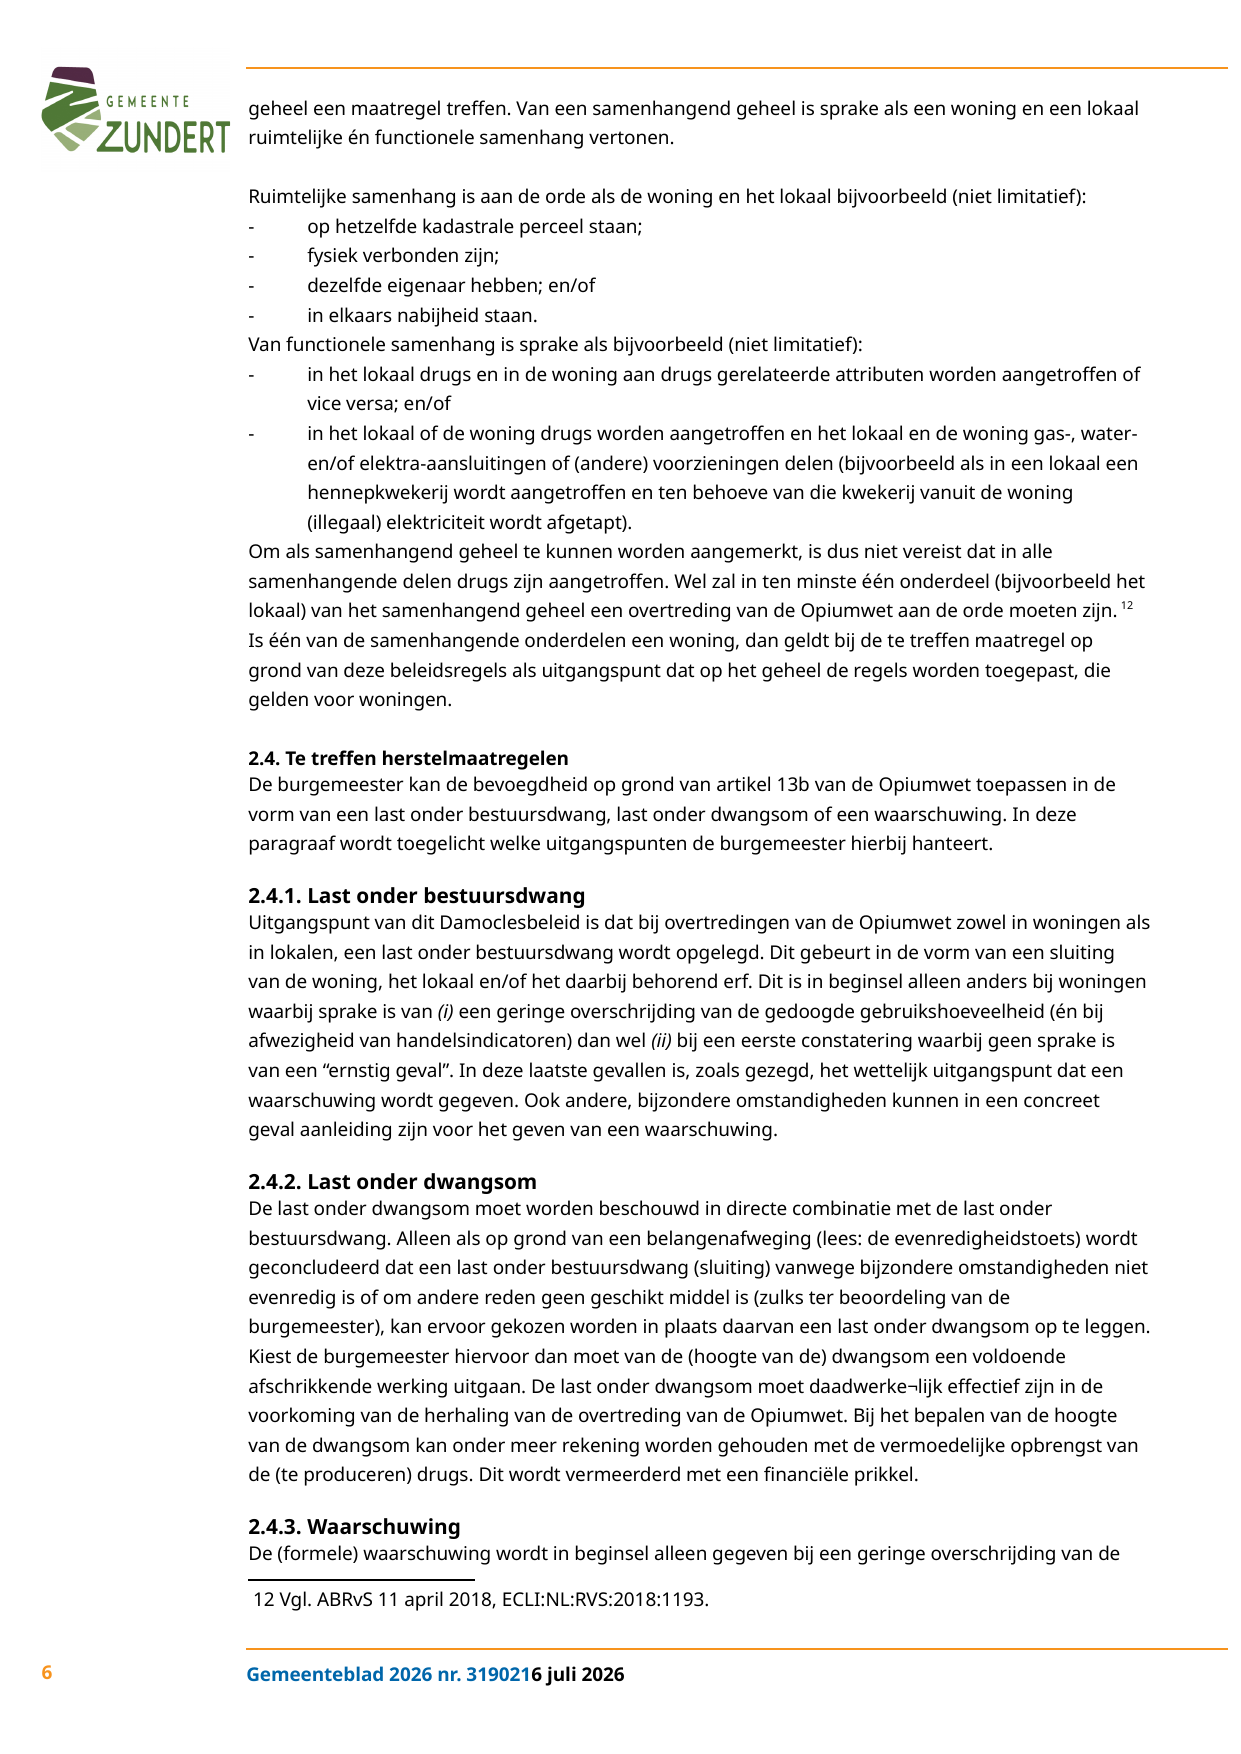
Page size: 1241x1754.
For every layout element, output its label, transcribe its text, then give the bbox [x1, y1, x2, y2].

text 2.4. Te treffen herstelmaatregelen [248, 746, 1152, 771]
text Ruimtelijke samenhang is aan de orde als de woning en het lokaal bijvoorbeeld (niet limitatief): [248, 183, 1152, 209]
text geheel een maatregel treffen. Van een samenhangend geheel is sprake als een woning en een lokaal ruimtelijke én functionele samenhang vertonen. [248, 95, 1152, 150]
text De (formele) waarschuwing wordt in beginsel alleen gegeven bij een geringe overschrijding van de [248, 1540, 1152, 1566]
list dezelfde eigenaar hebben; en/of [248, 272, 1152, 298]
text Uitgangspunt van dit Damoclesbeleid is dat bij overtredingen van de Opiumwet zowel in woningen als in lokalen, een last onder bestuursdwang wordt opgelegd. Dit gebeurt in de vorm van een sluiting van de woning, het lokaal en/of het daarbij behorend erf. Dit is in beginsel alleen anders bij woningen waarbij sprake is van (i) een geringe overschrijding van de gedoogde gebruikshoeveelheid (én bij afwezigheid van handelsindicatoren) dan wel (ii) bij een eerste constatering waarbij geen sprake is van een “ernstig geval”. In deze laatste gevallen is, zoals gezegd, het wettelijk uitgangspunt dat een waarschuwing wordt gegeven. Ook andere, bijzondere omstandigheden kunnen in een concreet geval aanleiding zijn voor het geven van een waarschuwing. [248, 909, 1152, 1142]
text De burgemeester kan de bevoegdheid op grond van artikel 13b van de Opiumwet toepassen in de vorm van een last onder bestuursdwang, last onder dwangsom of een waarschuwing. In deze paragraaf wordt toegelicht welke uitgangspunten de burgemeester hierbij hanteert. [248, 771, 1152, 856]
text 2.4.2. Last onder dwangsom [248, 1167, 1152, 1195]
text 2.4.1. Last onder bestuursdwang [248, 881, 1152, 909]
text Om als samenhangend geheel te kunnen worden aangemerkt, is dus niet vereist dat in alle samenhangende delen drugs zijn aangetroffen. Wel zal in ten minste één onderdeel (bijvoorbeeld het lokaal) van het samenhangend geheel een overtreding van de Opiumwet aan de orde moeten zijn. Is één van de samenhangende onderdelen een woning, dan geldt bij de te treffen maatregel op grond van deze beleidsregels als uitgangspunt dat op het geheel de regels worden toegepast, die gelden voor woningen. [248, 538, 1152, 712]
list in het lokaal of de woning drugs worden aangetroffen en het lokaal en de woning gas-, water- en/of elektra-aansluitingen of (andere) voorzieningen delen (bijvoorbeeld als in een lokaal een hennepkwekerij wordt aangetroffen en ten behoeve van die kwekerij vanuit de woning (illegaal) elektriciteit wordt afgetapt). [248, 420, 1152, 535]
list in elkaars nabijheid staan. [248, 302, 1152, 328]
list fysiek verbonden zijn; [248, 243, 1152, 268]
text Vgl. ABRvS 11 april 2018, ECLI:NL:RVS:2018:1193. [248, 1586, 1152, 1612]
list in het lokaal drugs en in de woning aan drugs gerelateerde attributen worden aangetroffen of vice versa; en/of [248, 361, 1152, 416]
picture [41, 47, 231, 172]
text Van functionele samenhang is sprake als bijvoorbeeld (niet limitatief): [248, 331, 1152, 357]
list op hetzelfde kadastrale perceel staan; [248, 213, 1152, 239]
text 2.4.3. Waarschuwing [248, 1512, 1152, 1540]
text De last onder dwangsom moet worden beschouwd in directe combinatie met de last onder bestuursdwang. Alleen als op grond van een belangenafweging (lees: de evenredigheidstoets) wordt geconcludeerd dat een last onder bestuursdwang (sluiting) vanwege bijzondere omstandigheden niet evenredig is of om andere reden geen geschikt middel is (zulks ter beoordeling van de burgemeester), kan ervoor gekozen worden in plaats daarvan een last onder dwangsom op te leggen. Kiest de burgemeester hiervoor dan moet van de (hoogte van de) dwangsom een voldoende afschrikkende werking uitgaan. De last onder dwangsom moet daadwerke¬lijk effectief zijn in de voorkoming van de herhaling van de overtreding van de Opiumwet. Bij het bepalen van de hoogte van de dwangsom kan onder meer rekening worden gehouden met de vermoedelijke opbrengst van de (te produceren) drugs. Dit wordt vermeerderd met een financiële prikkel. [248, 1195, 1152, 1487]
